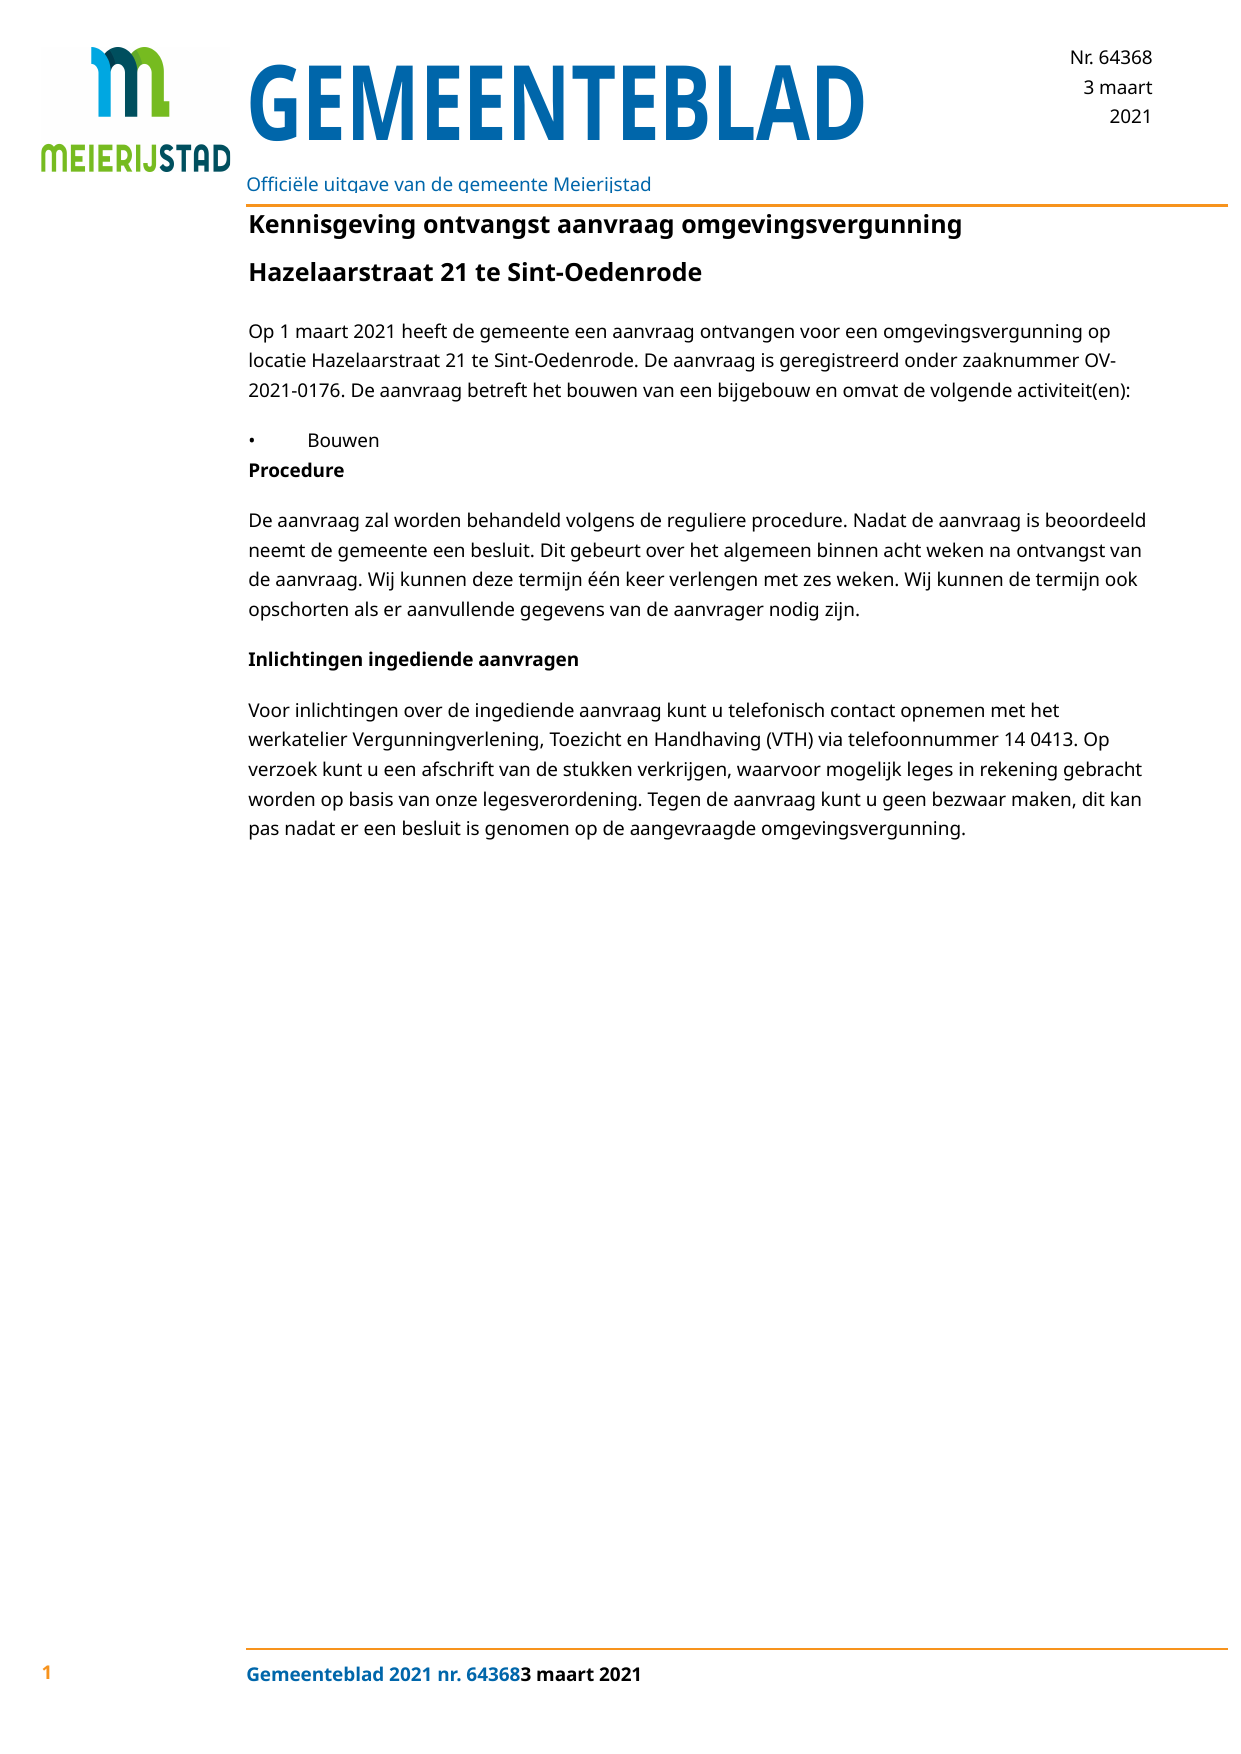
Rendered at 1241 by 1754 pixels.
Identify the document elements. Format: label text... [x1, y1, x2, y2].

text De aanvraag zal worden behandeld volgens de reguliere procedure. Nadat de aanvraag is beoordeeld neemt de gemeente een besluit. Dit gebeurt over het algemeen binnen acht weken na ontvangst van de aanvraag. Wij kunnen deze termijn één keer verlengen met zes weken. Wij kunnen de termijn ook opschorten als er aanvullende gegevens van de aanvrager nodig zijn. [248, 507, 1152, 622]
list Bouwen [248, 427, 1152, 453]
picture [41, 47, 231, 172]
text Inlichtingen ingediende aanvragen [248, 647, 1152, 672]
text Voor inlichtingen over de ingediende aanvraag kunt u telefonisch contact opnemen met het werkatelier Vergunningverlening, Toezicht en Handhaving (VTH) via telefoonnummer 14 0413. Op verzoek kunt u een afschrift van de stukken verkrijgen, waarvoor mogelijk leges in rekening gebracht worden op basis van onze legesverordening. Tegen de aanvraag kunt u geen bezwaar maken, dit kan pas nadat er een besluit is genomen op de aangevraagde omgevingsvergunning. [248, 697, 1152, 841]
text Procedure [248, 457, 1152, 483]
text Op 1 maart 2021 heeft de gemeente een aanvraag ontvangen voor een omgevingsvergunning op locatie Hazelaarstraat 21 te Sint-Oedenrode. De aanvraag is geregistreerd onder zaaknummer OV-2021-0176. De aanvraag betreft het bouwen van een bijgebouw en omvat de volgende activiteit(en): [248, 318, 1152, 403]
text Kennisgeving ontvangst aanvraag omgevingsvergunning Hazelaarstraat 21 te Sint-Oedenrode [248, 207, 1152, 288]
